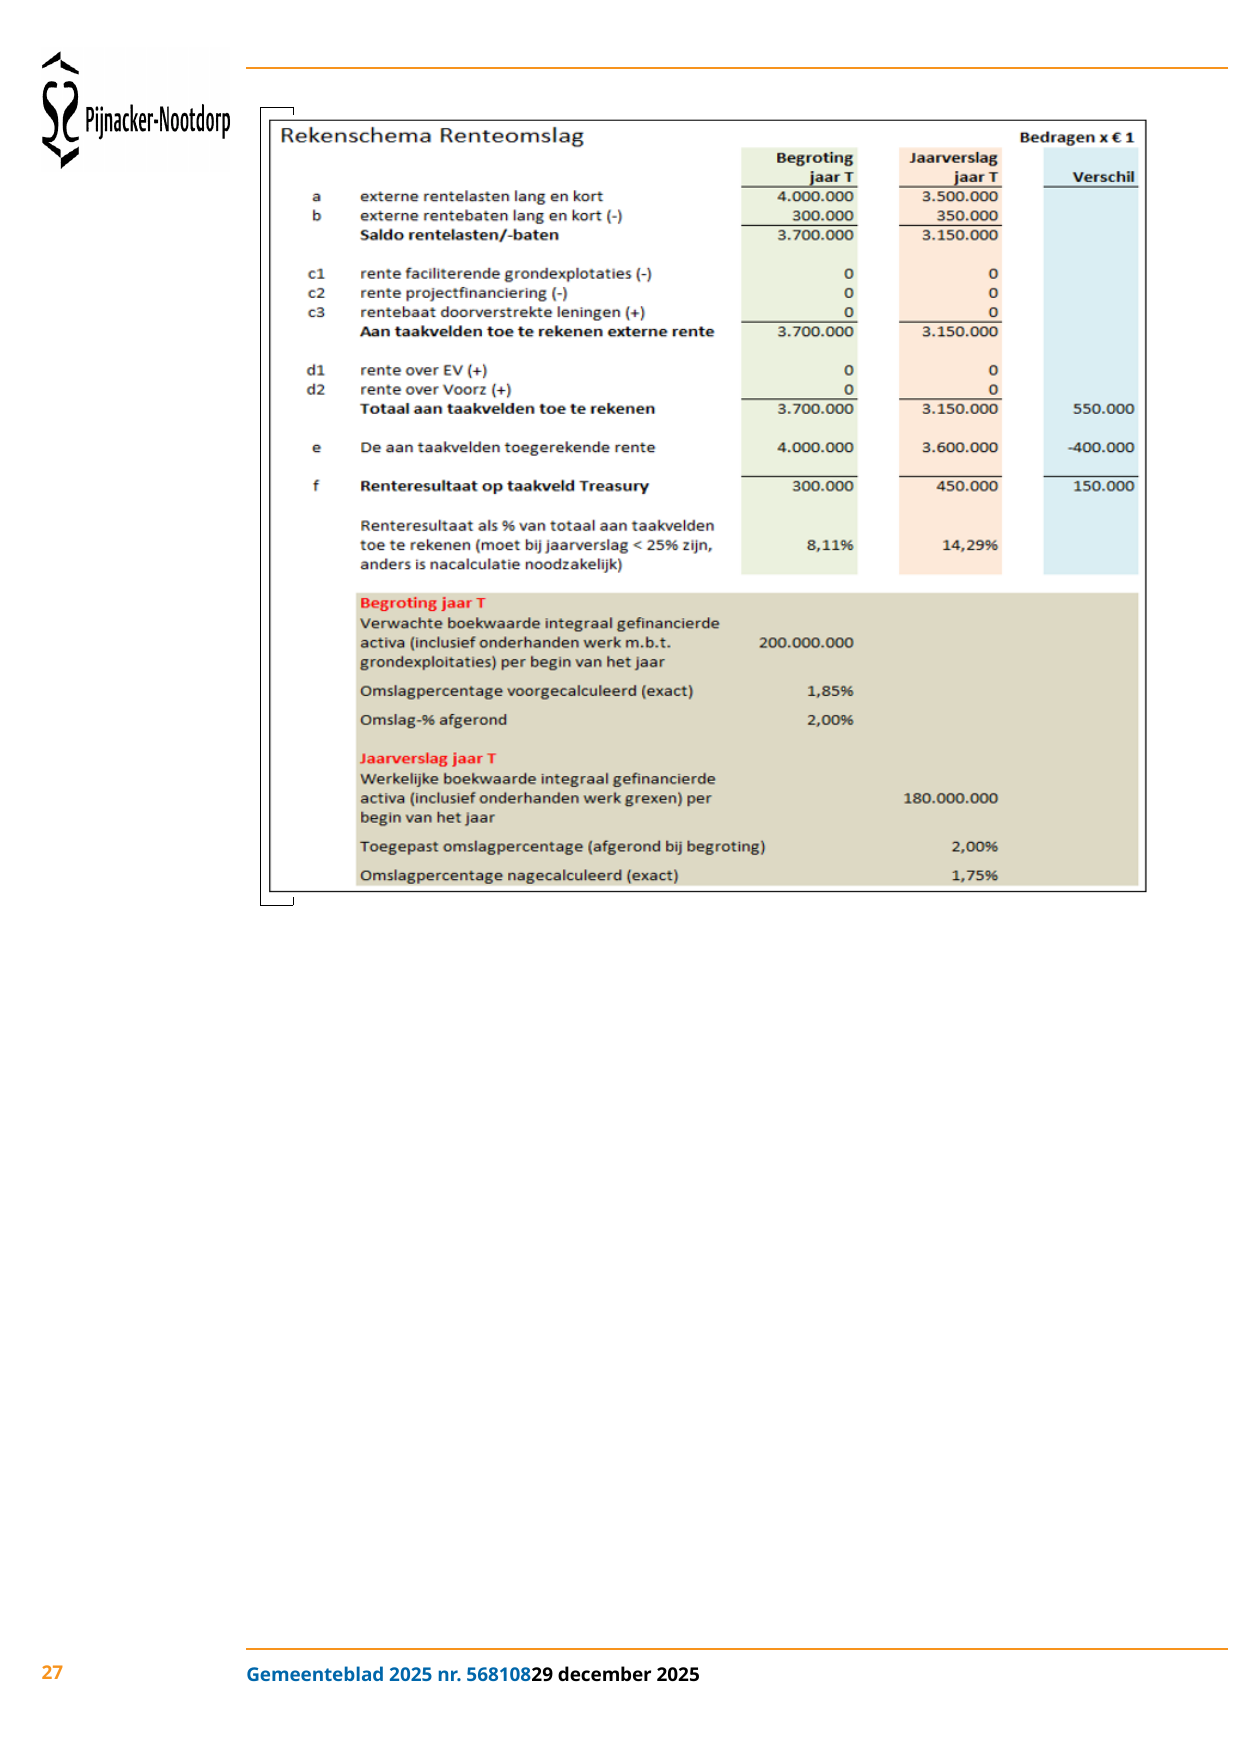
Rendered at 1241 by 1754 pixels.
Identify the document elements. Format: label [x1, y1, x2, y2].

picture [41, 47, 231, 172]
picture [268, 115, 1155, 897]
